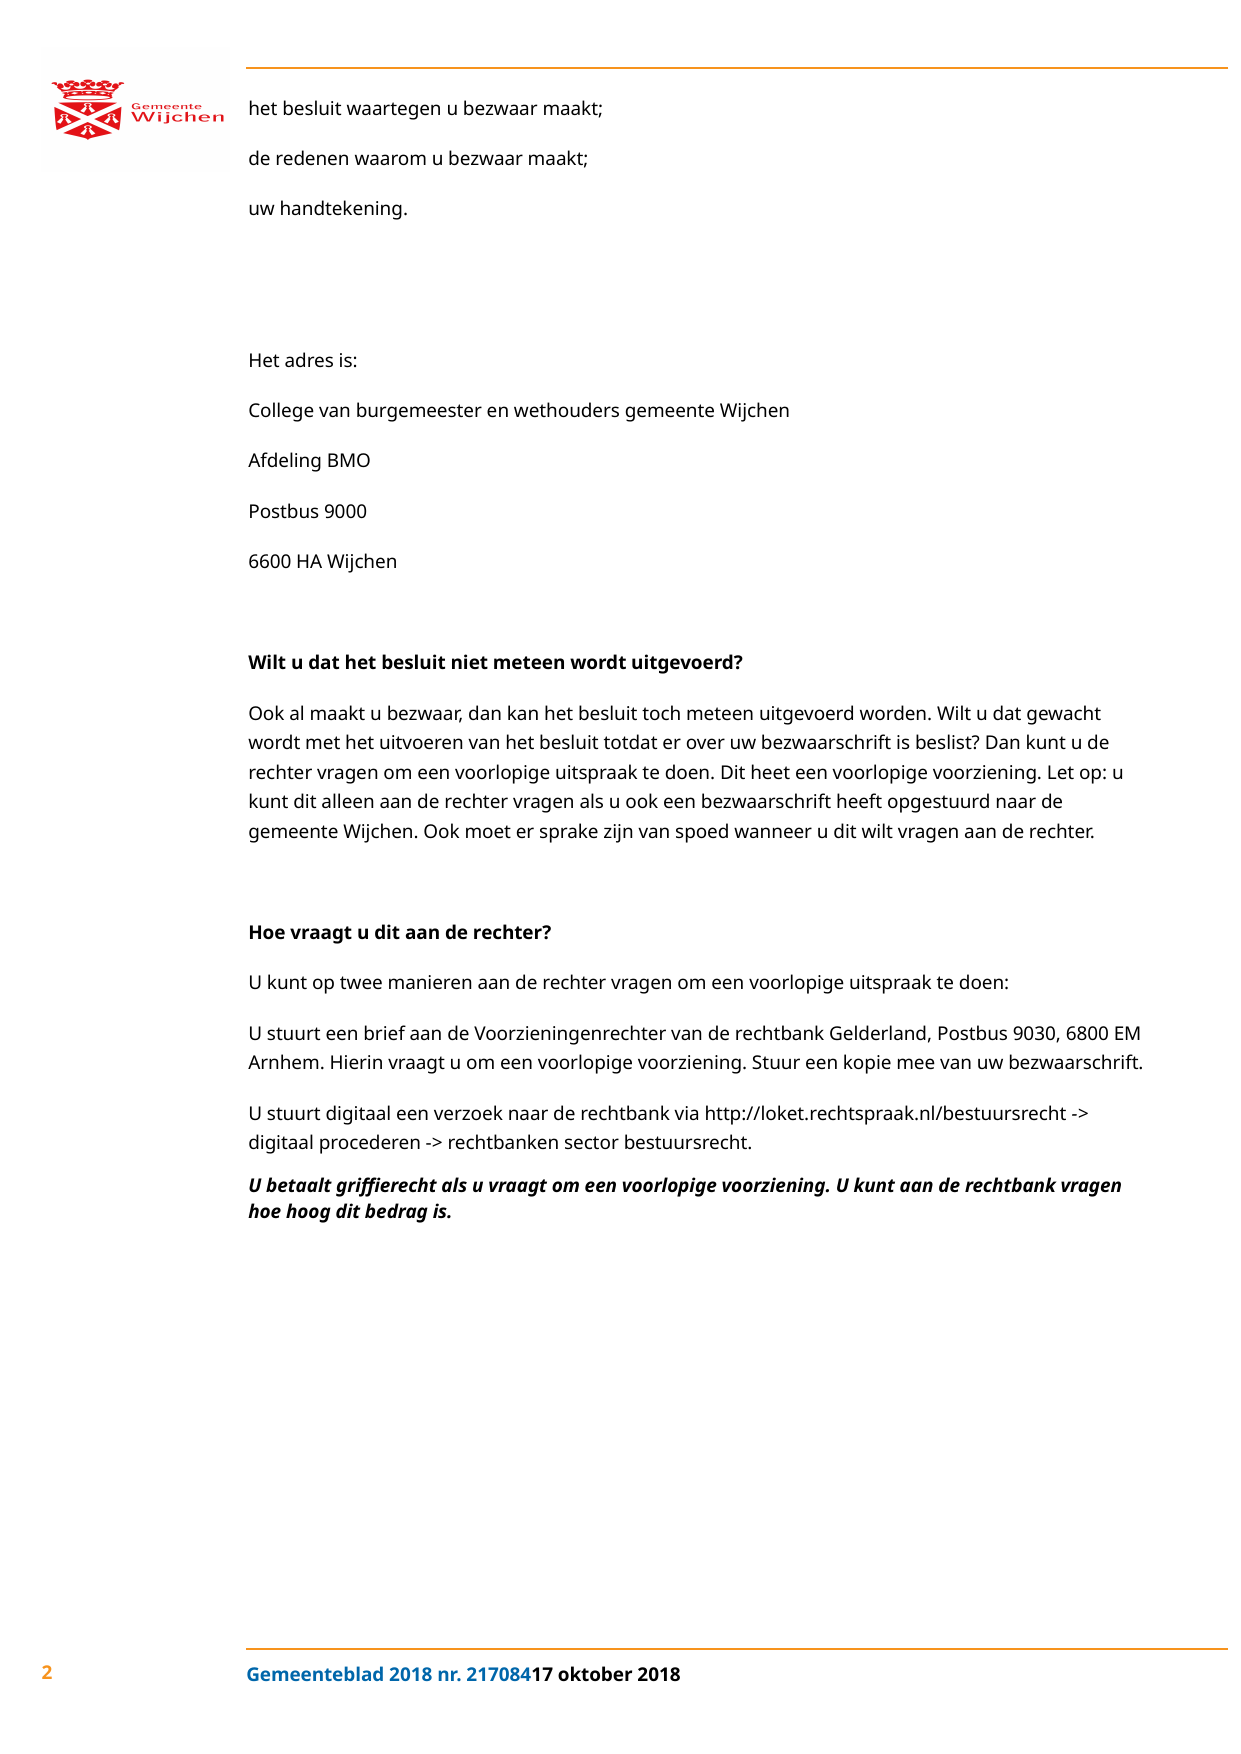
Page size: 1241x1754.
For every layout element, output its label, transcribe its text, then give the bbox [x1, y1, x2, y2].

text de redenen waarom u bezwaar maakt; [248, 145, 1152, 171]
text Postbus 9000 [248, 498, 1152, 524]
text het besluit waartegen u bezwaar maakt; [248, 95, 1152, 121]
text 6600 HA Wijchen [248, 548, 1152, 574]
text U kunt op twee manieren aan de rechter vragen om een voorlopige uitspraak te doen: [248, 969, 1152, 995]
text U stuurt digitaal een verzoek naar de rechtbank via http://loket.rechtspraak.nl/bestuursrecht -> digitaal procederen -> rechtbanken sector bestuursrecht. [248, 1100, 1152, 1155]
text Ook al maakt u bezwaar, dan kan het besluit toch meteen uitgevoerd worden. Wilt u dat gewacht wordt met het uitvoeren van het besluit totdat er over uw bezwaarschrift is beslist? Dan kunt u de rechter vragen om een voorlopige uitspraak te doen. Dit heet een voorlopige voorziening. Let op: u kunt dit alleen aan de rechter vragen als u ook een bezwaarschrift heeft opgestuurd naar de gemeente Wijchen. Ook moet er sprake zijn van spoed wanneer u dit wilt vragen aan de rechter. [248, 700, 1152, 844]
text Hoe vraagt u dit aan de rechter? [248, 919, 1152, 945]
picture [41, 47, 231, 172]
text Het adres is: [248, 347, 1152, 373]
text Wilt u dat het besluit niet meteen wordt uitgevoerd? [248, 649, 1152, 675]
text Afdeling BMO [248, 448, 1152, 473]
text U stuurt een brief aan de Voorzieningenrechter van de rechtbank Gelderland, Postbus 9030, 6800 EM Arnhem. Hierin vraagt u om een voorlopige voorziening. Stuur een kopie mee van uw bezwaarschrift. [248, 1020, 1152, 1075]
text uw handtekening. [248, 196, 1152, 221]
text College van burgemeester en wethouders gemeente Wijchen [248, 397, 1152, 423]
text U betaalt griffierecht als u vraagt om een voorlopige voorziening. U kunt aan de rechtbank vragen hoe hoog dit bedrag is. [248, 1172, 1152, 1224]
